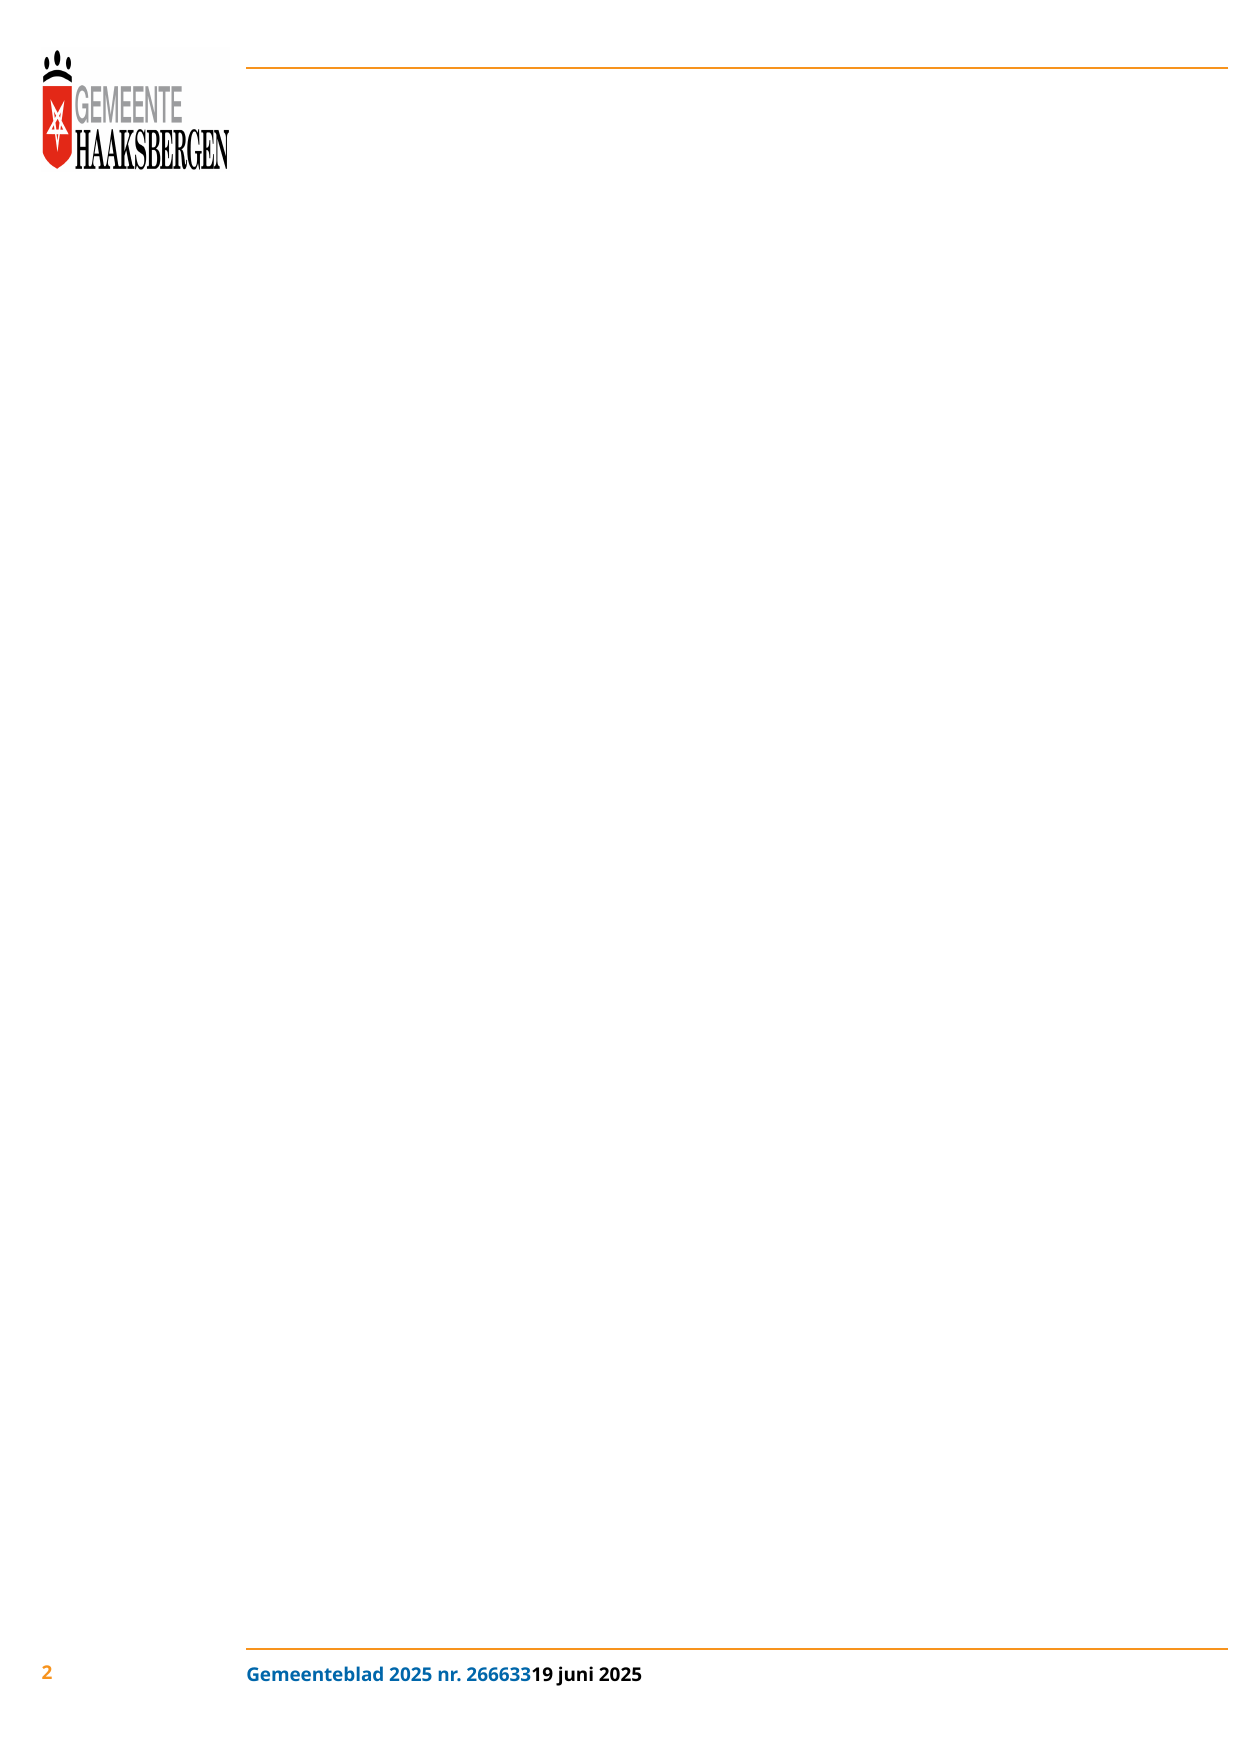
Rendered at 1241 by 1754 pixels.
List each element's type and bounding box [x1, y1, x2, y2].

picture [41, 47, 231, 172]
